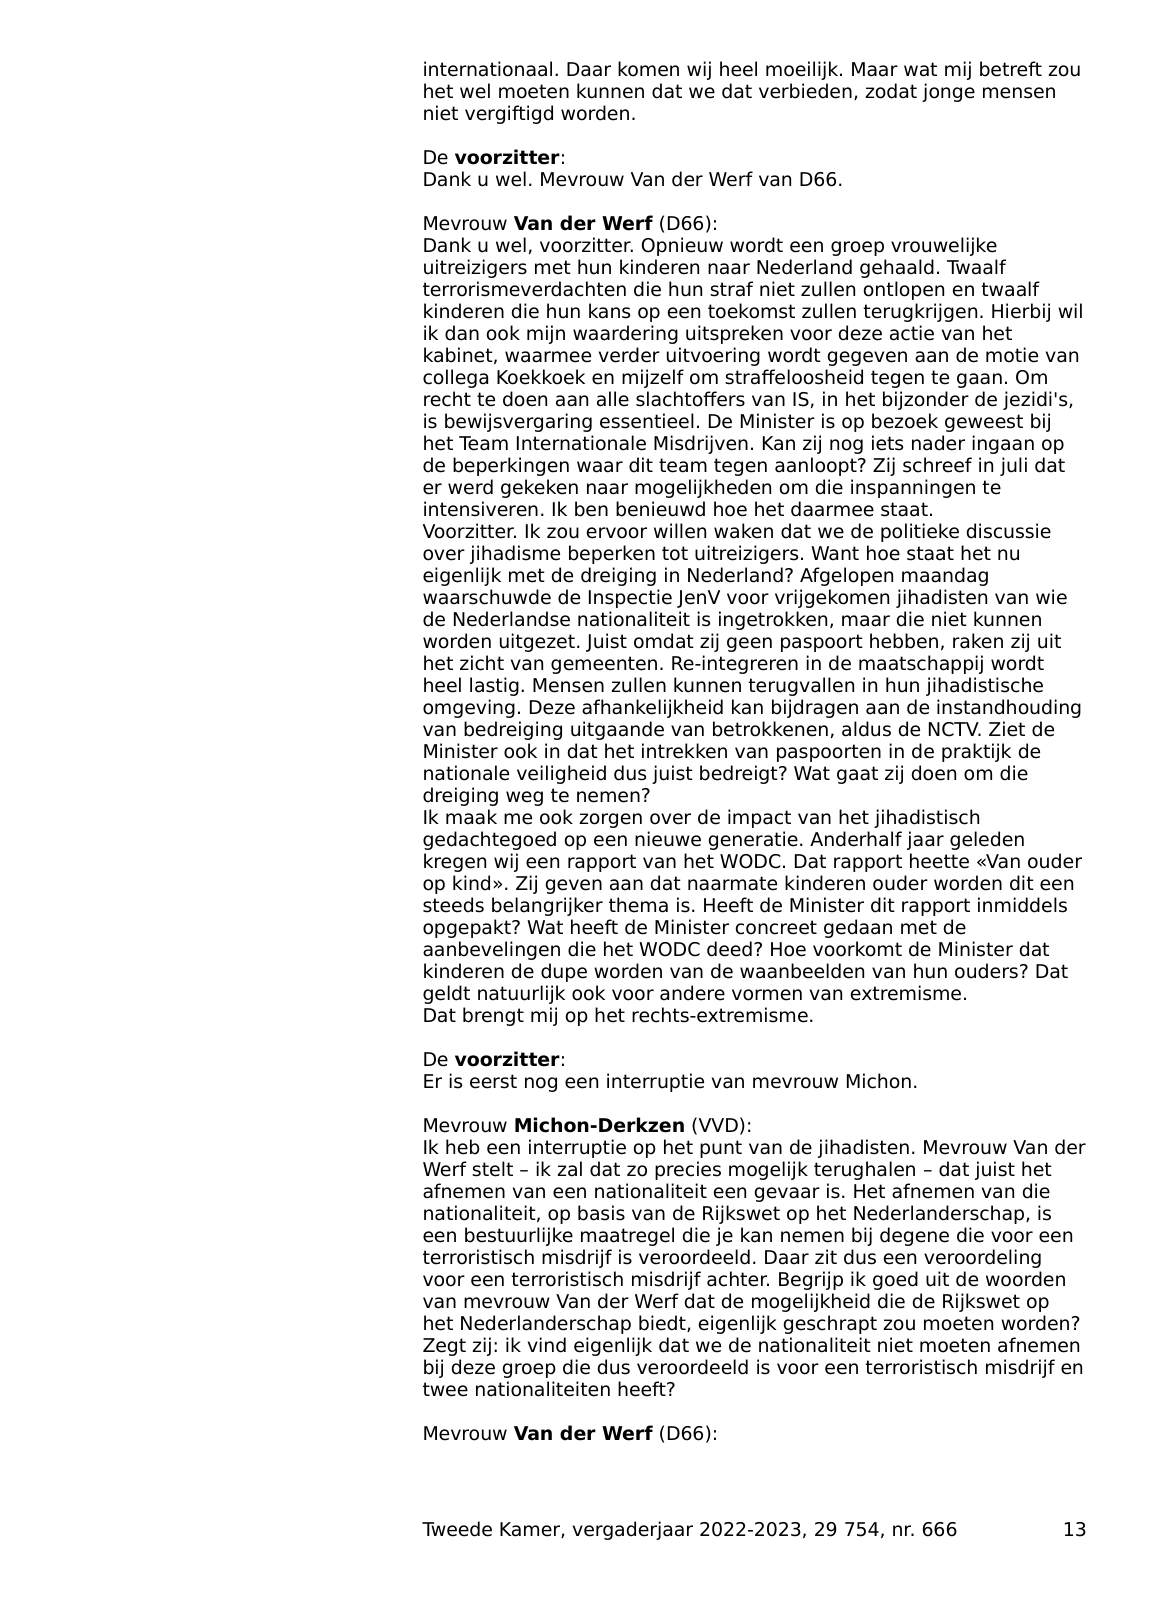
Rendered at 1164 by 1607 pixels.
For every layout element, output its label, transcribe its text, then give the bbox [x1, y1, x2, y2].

text Dat brengt mij op het rechts-extremisme. [422, 1004, 1087, 1027]
text Dank u wel, voorzitter. Opnieuw wordt een groep vrouwelijke uitreizigers met hun kinderen naar Nederland gehaald. Twaalf terrorismeverdachten die hun straf niet zullen ontlopen en twaalf kinderen die hun kans op een toekomst zullen terugkrijgen. Hierbij wil ik dan ook mijn waardering uitspreken voor deze actie van het kabinet, waarmee verder uitvoering wordt gegeven aan de motie van collega Koekkoek en mijzelf om straffeloosheid tegen te gaan. Om recht te doen aan alle slachtoffers van IS, in het bijzonder de jezidi's, is bewijsvergaring essentieel. De Minister is op bezoek geweest bij het Team Internationale Misdrijven. Kan zij nog iets nader ingaan op de beperkingen waar dit team tegen aanloopt? Zij schreef in juli dat er werd gekeken naar mogelijkheden om die inspanningen te intensiveren. Ik ben benieuwd hoe het daarmee staat. [422, 235, 1087, 521]
text Mevrouw Michon-Derkzen (VVD): [422, 1115, 1087, 1137]
text Mevrouw Van der Werf (D66): [422, 1423, 1087, 1445]
text De voorzitter: [422, 1049, 1087, 1071]
text Dank u wel. Mevrouw Van der Werf van D66. [422, 169, 1087, 191]
text Ik heb een interruptie op het punt van de jihadisten. Mevrouw Van der Werf stelt – ik zal dat zo precies mogelijk terughalen – dat juist het afnemen van een nationaliteit een gevaar is. Het afnemen van die nationaliteit, op basis van de Rijkswet op het Nederlanderschap, is een bestuurlijke maatregel die je kan nemen bij degene die voor een terroristisch misdrijf is veroordeeld. Daar zit dus een veroordeling voor een terroristisch misdrijf achter. Begrijp ik goed uit de woorden van mevrouw Van der Werf dat de mogelijkheid die de Rijkswet op het Nederlanderschap biedt, eigenlijk geschrapt zou moeten worden? Zegt zij: ik vind eigenlijk dat we de nationaliteit niet moeten afnemen bij deze groep die dus veroordeeld is voor een terroristisch misdrijf en twee nationaliteiten heeft? [422, 1137, 1087, 1401]
text Er is eerst nog een interruptie van mevrouw Michon. [422, 1071, 1087, 1093]
text Voorzitter. Ik zou ervoor willen waken dat we de politieke discussie over jihadisme beperken tot uitreizigers. Want hoe staat het nu eigenlijk met de dreiging in Nederland? Afgelopen maandag waarschuwde de Inspectie JenV voor vrijgekomen jihadisten van wie de Nederlandse nationaliteit is ingetrokken, maar die niet kunnen worden uitgezet. Juist omdat zij geen paspoort hebben, raken zij uit het zicht van gemeenten. Re-integreren in de maatschappij wordt heel lastig. Mensen zullen kunnen terugvallen in hun jihadistische omgeving. Deze afhankelijkheid kan bijdragen aan de instandhouding van bedreiging uitgaande van betrokkenen, aldus de NCTV. Ziet de Minister ook in dat het intrekken van paspoorten in de praktijk de nationale veiligheid dus juist bedreigt? Wat gaat zij doen om die dreiging weg te nemen? [422, 521, 1087, 807]
text Mevrouw Van der Werf (D66): [422, 213, 1087, 235]
text De voorzitter: [422, 147, 1087, 169]
text internationaal. Daar komen wij heel moeilijk. Maar wat mij betreft zou het wel moeten kunnen dat we dat verbieden, zodat jonge mensen niet vergiftigd worden. [422, 59, 1087, 125]
text Ik maak me ook zorgen over de impact van het jihadistisch gedachtegoed op een nieuwe generatie. Anderhalf jaar geleden kregen wij een rapport van het WODC. Dat rapport heette «Van ouder op kind». Zij geven aan dat naarmate kinderen ouder worden dit een steeds belangrijker thema is. Heeft de Minister dit rapport inmiddels opgepakt? Wat heeft de Minister concreet gedaan met de aanbevelingen die het WODC deed? Hoe voorkomt de Minister dat kinderen de dupe worden van de waanbeelden van hun ouders? Dat geldt natuurlijk ook voor andere vormen van extremisme. [422, 807, 1087, 1004]
